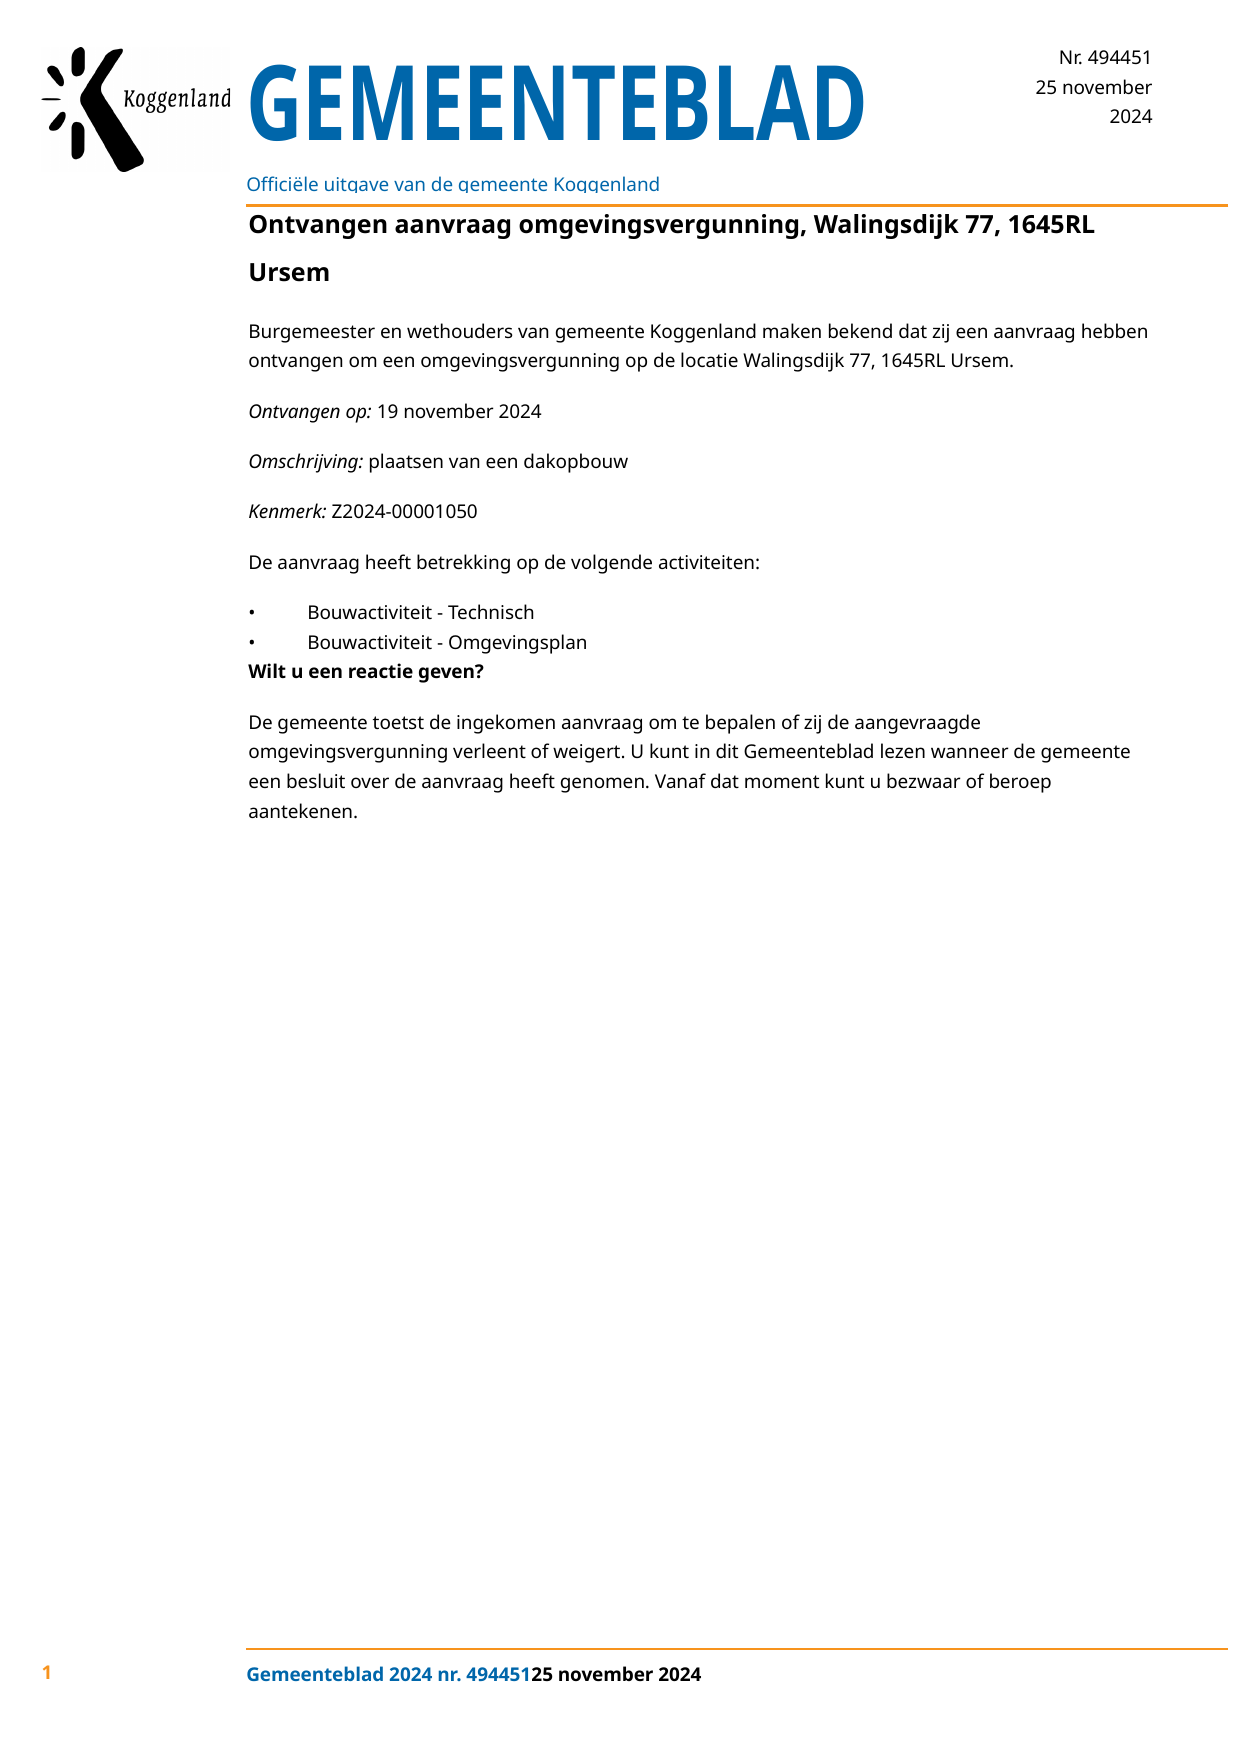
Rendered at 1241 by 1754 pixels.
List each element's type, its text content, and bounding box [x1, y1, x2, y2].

text Ontvangen op: 19 november 2024 [248, 398, 1152, 424]
text De aanvraag heeft betrekking op de volgende activiteiten: [248, 549, 1152, 575]
text Omschrijving: plaatsen van een dakopbouw [248, 448, 1152, 474]
text De gemeente toetst de ingekomen aanvraag om te bepalen of zij de aangevraagde omgevingsvergunning verleent of weigert. U kunt in dit Gemeenteblad lezen wanneer de gemeente een besluit over de aanvraag heeft genomen. Vanaf dat moment kunt u bezwaar of beroep aantekenen. [248, 709, 1152, 824]
text Burgemeester en wethouders van gemeente Koggenland maken bekend dat zij een aanvraag hebben ontvangen om een omgevingsvergunning op de locatie Walingsdijk 77, 1645RL Ursem. [248, 318, 1152, 373]
list Bouwactiviteit - Omgevingsplan [248, 629, 1152, 655]
list Bouwactiviteit - Technisch [248, 599, 1152, 625]
text Kenmerk: Z2024-00001050 [248, 499, 1152, 524]
picture [41, 47, 231, 172]
text Wilt u een reactie geven? [248, 659, 1152, 684]
text Ontvangen aanvraag omgevingsvergunning, Walingsdijk 77, 1645RL Ursem [248, 207, 1152, 288]
